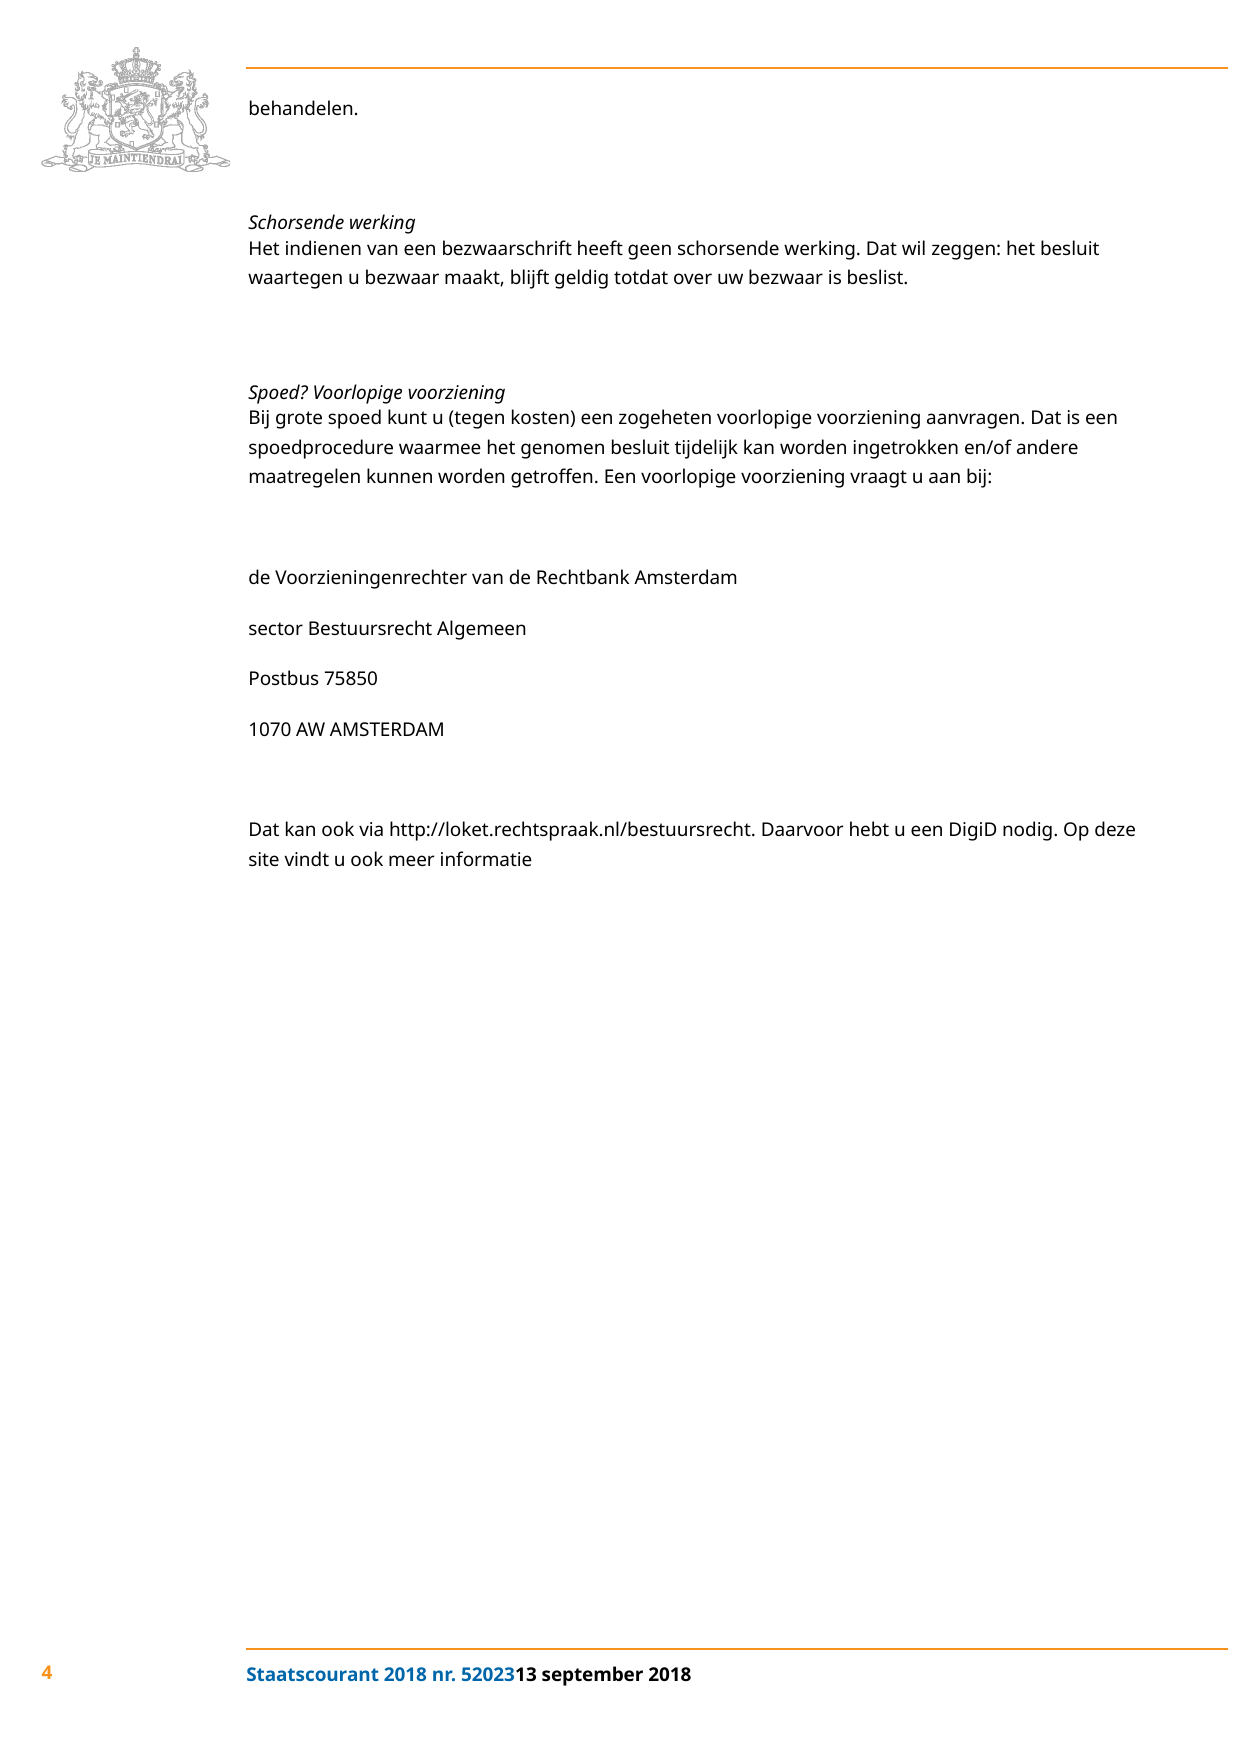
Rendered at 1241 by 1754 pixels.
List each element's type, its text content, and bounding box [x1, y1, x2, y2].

text Spoed? Voorlopige voorziening [248, 379, 1152, 404]
text Dat kan ook via http://loket.rechtspraak.nl/bestuursrecht. Daarvoor hebt u een DigiD nodig. Op deze site vindt u ook meer informatie [248, 817, 1152, 872]
text Het indienen van een bezwaarschrift heeft geen schorsende werking. Dat wil zeggen: het besluit waartegen u bezwaar maakt, blijft geldig totdat over uw bezwaar is beslist. [248, 235, 1152, 290]
text de Voorzieningenrechter van de Rechtbank Amsterdam [248, 564, 1152, 590]
text behandelen. [248, 95, 1152, 121]
text Bij grote spoed kunt u (tegen kosten) een zogeheten voorlopige voorziening aanvragen. Dat is een spoedprocedure waarmee het genomen besluit tijdelijk kan worden ingetrokken en/of andere maatregelen kunnen worden getroffen. Een voorlopige voorziening vraagt u aan bij: [248, 404, 1152, 489]
text sector Bestuursrecht Algemeen [248, 615, 1152, 641]
text Schorsende werking [248, 209, 1152, 235]
text 1070 AW AMSTERDAM [248, 716, 1152, 742]
picture [41, 47, 231, 172]
text Postbus 75850 [248, 665, 1152, 691]
